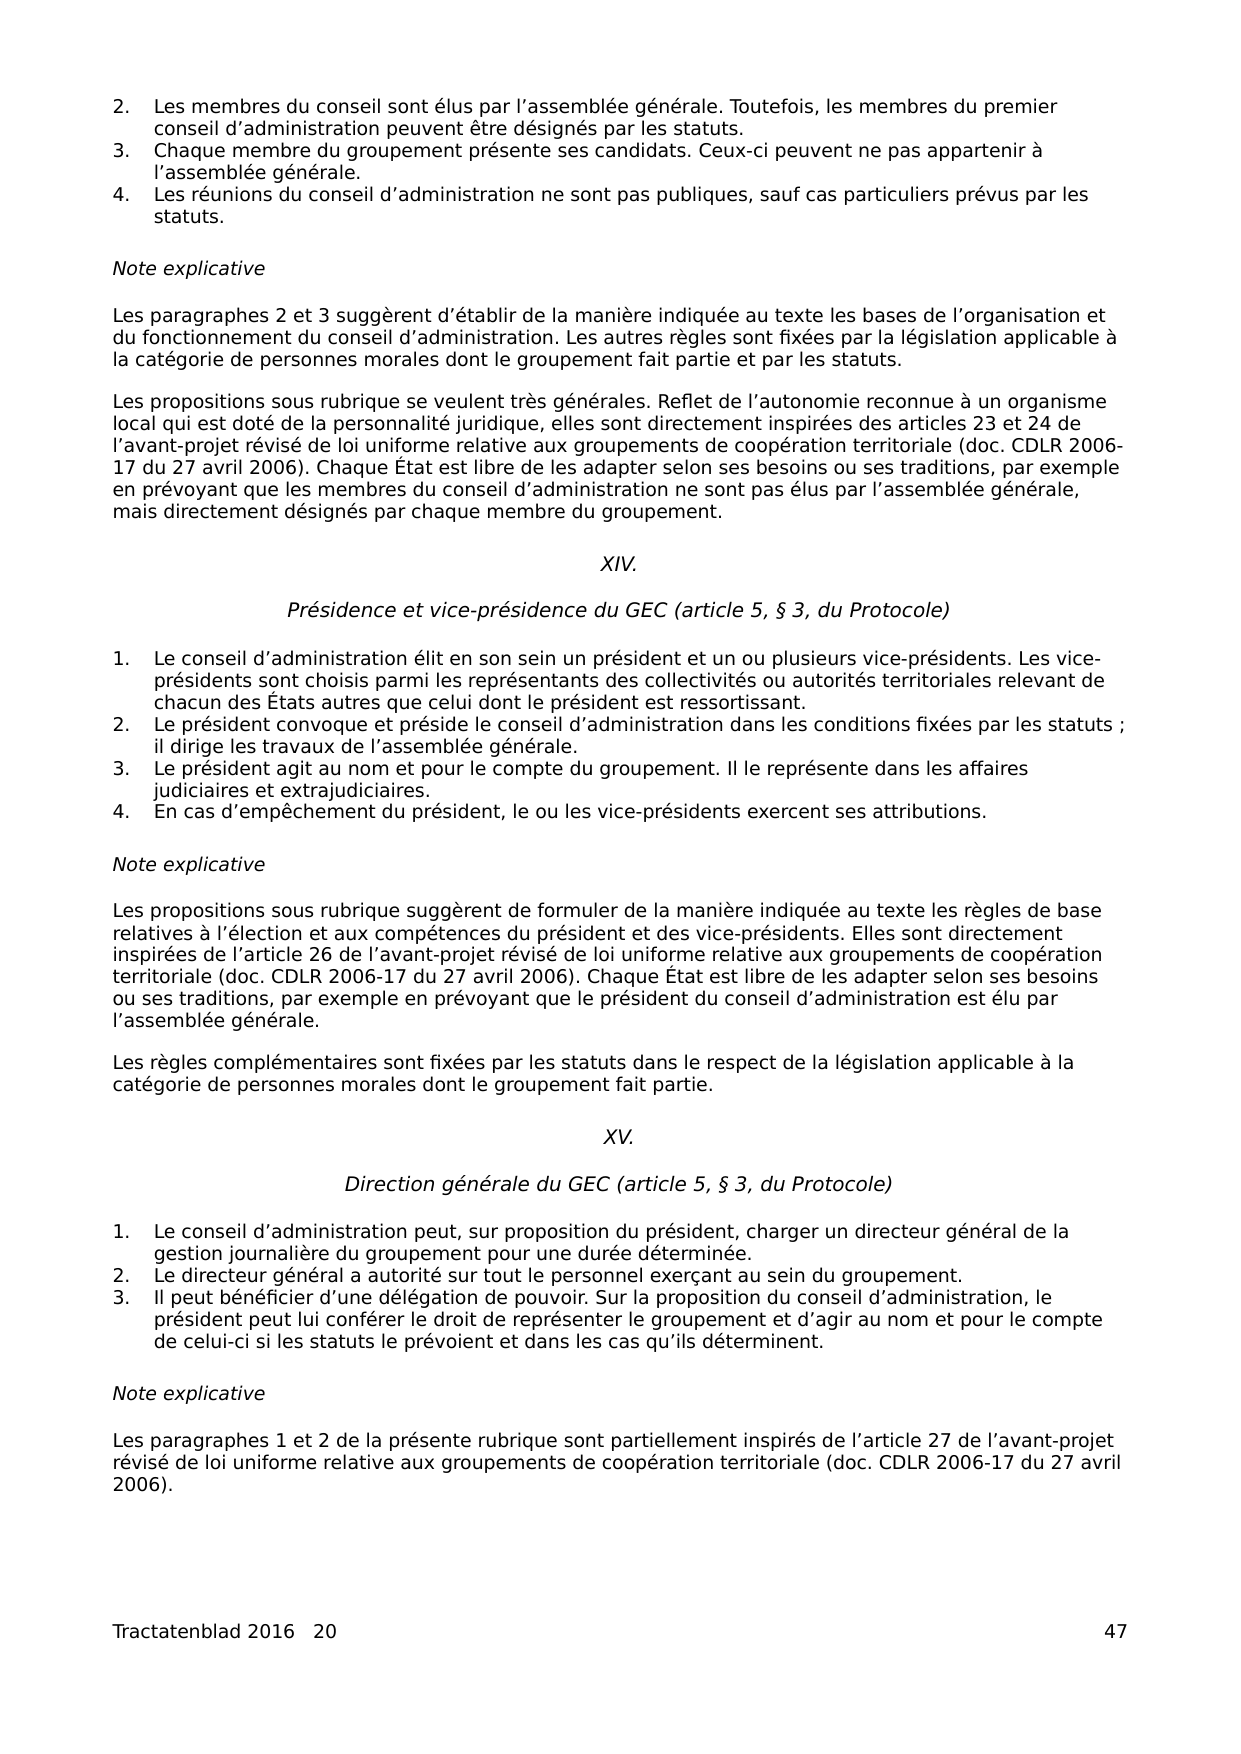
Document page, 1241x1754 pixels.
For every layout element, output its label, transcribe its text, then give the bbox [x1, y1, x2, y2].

subtitle Note explicative [112, 258, 1128, 280]
text 2. Le président convoque et préside le conseil d’administration dans les conditions fixées par les statuts ; il dirige les travaux de l’assemblée générale. [112, 713, 1128, 757]
text 3. Chaque membre du groupement présente ses candidats. Ceux-ci peuvent ne pas appartenir à l’assemblée générale. [112, 140, 1128, 184]
text 1. Le conseil d’administration élit en son sein un président et un ou plusieurs vice-présidents. Les vice-présidents sont choisis parmi les représentants des collectivités ou autorités territoriales relevant de chacun des États autres que celui dont le président est ressortissant. [112, 648, 1128, 713]
text 2. Le directeur général a autorité sur tout le personnel exerçant au sein du groupement. [112, 1265, 1128, 1287]
text 4. Les réunions du conseil d’administration ne sont pas publiques, sauf cas particuliers prévus par les statuts. [112, 184, 1128, 228]
subtitle Note explicative [112, 853, 1128, 875]
text 2. Les membres du conseil sont élus par l’assemblée générale. Toutefois, les membres du premier conseil d’administration peuvent être désignés par les statuts. [112, 96, 1128, 140]
text Les paragraphes 1 et 2 de la présente rubrique sont partiellement inspirés de l’article 27 de l’avant-projet révisé de loi uniforme relative aux groupements de coopération territoriale (doc. CDLR 2006-17 du 27 avril 2006). [112, 1430, 1128, 1496]
subtitle XIV. Présidence et vice-présidence du GEC (article 5, § 3, du Protocole) [112, 553, 1128, 623]
subtitle XV. Direction générale du GEC (article 5, § 3, du Protocole) [112, 1126, 1128, 1196]
text 3. Il peut bénéficier d’une délégation de pouvoir. Sur la proposition du conseil d’administration, le président peut lui conférer le droit de représenter le groupement et d’agir au nom et pour le compte de celui-ci si les statuts le prévoient et dans les cas qu’ils déterminent. [112, 1287, 1128, 1353]
text Les propositions sous rubrique se veulent très générales. Reflet de l’autonomie reconnue à un organisme local qui est doté de la personnalité juridique, elles sont directement inspirées des articles 23 et 24 de l’avant-projet révisé de loi uniforme relative aux groupements de coopération territoriale (doc. CDLR 2006-17 du 27 avril 2006). Chaque État est libre de les adapter selon ses besoins ou ses traditions, par exemple en prévoyant que les membres du conseil d’administration ne sont pas élus par l’assemblée générale, mais directement désignés par chaque membre du groupement. [112, 391, 1128, 523]
text Les paragraphes 2 et 3 suggèrent d’établir de la manière indiquée au texte les bases de l’organisation et du fonctionnement du conseil d’administration. Les autres règles sont fixées par la législation applicable à la catégorie de personnes morales dont le groupement fait partie et par les statuts. [112, 305, 1128, 371]
subtitle Note explicative [112, 1383, 1128, 1405]
text 4. En cas d’empêchement du président, le ou les vice-présidents exercent ses attributions. [112, 801, 1128, 823]
text 1. Le conseil d’administration peut, sur proposition du président, charger un directeur général de la gestion journalière du groupement pour une durée déterminée. [112, 1221, 1128, 1265]
text Les règles complémentaires sont fixées par les statuts dans le respect de la législation applicable à la catégorie de personnes morales dont le groupement fait partie. [112, 1052, 1128, 1096]
text 3. Le président agit au nom et pour le compte du groupement. Il le représente dans les affaires judiciaires et extrajudiciaires. [112, 757, 1128, 801]
text Les propositions sous rubrique suggèrent de formuler de la manière indiquée au texte les règles de base relatives à l’élection et aux compétences du président et des vice-présidents. Elles sont directement inspirées de l’article 26 de l’avant-projet révisé de loi uniforme relative aux groupements de coopération territoriale (doc. CDLR 2006-17 du 27 avril 2006). Chaque État est libre de les adapter selon ses besoins ou ses traditions, par exemple en prévoyant que le président du conseil d’administration est élu par l’assemblée générale. [112, 900, 1128, 1032]
